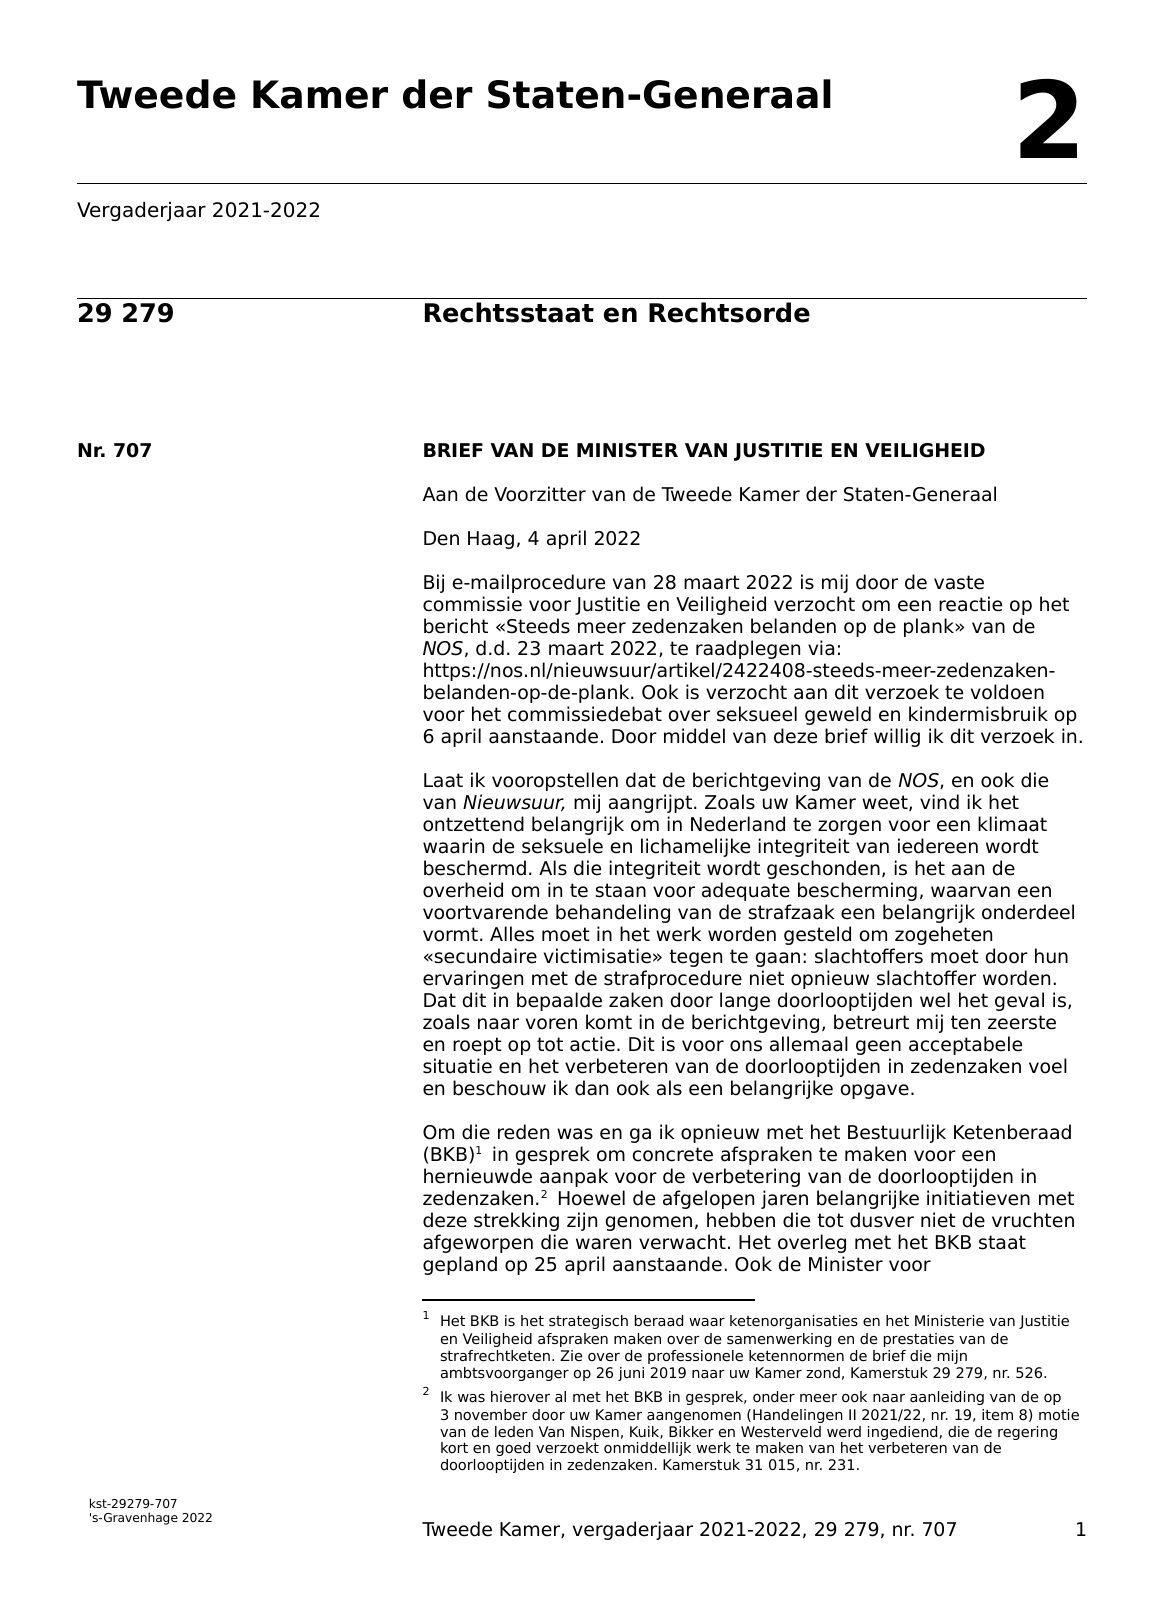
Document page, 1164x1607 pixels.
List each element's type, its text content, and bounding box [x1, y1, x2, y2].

text Om die reden was en ga ik opnieuw met het Bestuurlijk Ketenberaad (BKB) in gesprek om concrete afspraken te maken voor een hernieuwde aanpak voor de verbetering van de doorlooptijden in zedenzaken. Hoewel de afgelopen jaren belangrijke initiatieven met deze strekking zijn genomen, hebben die tot dusver niet de vruchten afgeworpen die waren verwacht. Het overleg met het BKB staat gepland op 25 april aanstaande. Ook de Minister voor [422, 1122, 1087, 1276]
text Den Haag, 4 april 2022 [422, 528, 1087, 550]
subtitle 29 279 Rechtsstaat en Rechtsorde [77, 299, 1087, 329]
text Ik was hierover al met het BKB in gesprek, onder meer ook naar aanleiding van de op 3 november door uw Kamer aangenomen (Handelingen II 2021/22, nr. 19, item 8) motie van de leden Van Nispen, Kuik, Bikker en Westerveld werd ingediend, die de regering kort en goed verzoekt onmiddellijk werk te maken van het verbeteren van de doorlooptijden in zedenzaken. Kamerstuk 31 015, nr. 231. [422, 1385, 1087, 1474]
text kst-29279-707 [88, 1497, 323, 1511]
text Bij e-mailprocedure van 28 maart 2022 is mij door de vaste commissie voor Justitie en Veiligheid verzocht om een reactie op het bericht «Steeds meer zedenzaken belanden op de plank» van de NOS, d.d. 23 maart 2022, te raadplegen via: https://nos.nl/nieuwsuur/artikel/2422408-steeds-meer-zedenzaken-belanden-op-de-plank. Ook is verzocht aan dit verzoek te voldoen voor het commissiedebat over seksueel geweld en kindermisbruik op 6 april aanstaande. Door middel van deze brief willig ik dit verzoek in. [422, 572, 1087, 748]
table_cell Vergaderjaar 2021-2022 [77, 184, 1087, 298]
text Aan de Voorzitter van de Tweede Kamer der Staten-Generaal [422, 484, 1087, 506]
text Laat ik vooropstellen dat de berichtgeving van de NOS, en ook die van Nieuwsuur, mij aangrijpt. Zoals uw Kamer weet, vind ik het ontzettend belangrijk om in Nederland te zorgen voor een klimaat waarin de seksuele en lichamelijke integriteit van iedereen wordt beschermd. Als die integriteit wordt geschonden, is het aan de overheid om in te staan voor adequate bescherming, waarvan een voortvarende behandeling van de strafzaak een belangrijk onderdeel vormt. Alles moet in het werk worden gesteld om zogeheten «secundaire victimisatie» tegen te gaan: slachtoffers moet door hun ervaringen met de strafprocedure niet opnieuw slachtoffer worden. Dat dit in bepaalde zaken door lange doorlooptijden wel het geval is, zoals naar voren komt in de berichtgeving, betreurt mij ten zeerste en roept op tot actie. Dit is voor ons allemaal geen acceptabele situatie en het verbeteren van de doorlooptijden in zedenzaken voel en beschouw ik dan ook als een belangrijke opgave. [422, 770, 1087, 1100]
text Het BKB is het strategisch beraad waar ketenorganisaties en het Ministerie van Justitie en Veiligheid afspraken maken over de samenwerking en de prestaties van de strafrechtketen. Zie over de professionele ketennormen de brief die mijn ambtsvoorganger op 26 juni 2019 naar uw Kamer zond, Kamerstuk 29 279, nr. 526. [422, 1309, 1087, 1382]
text 's-Gravenhage 2022 [88, 1511, 323, 1525]
table_header Tweede Kamer der Staten-Generaal [77, 59, 886, 183]
table_header 2 [886, 59, 1087, 183]
subtitle Nr. 707 BRIEF VAN DE MINISTER VAN JUSTITIE EN VEILIGHEID [77, 440, 1087, 462]
